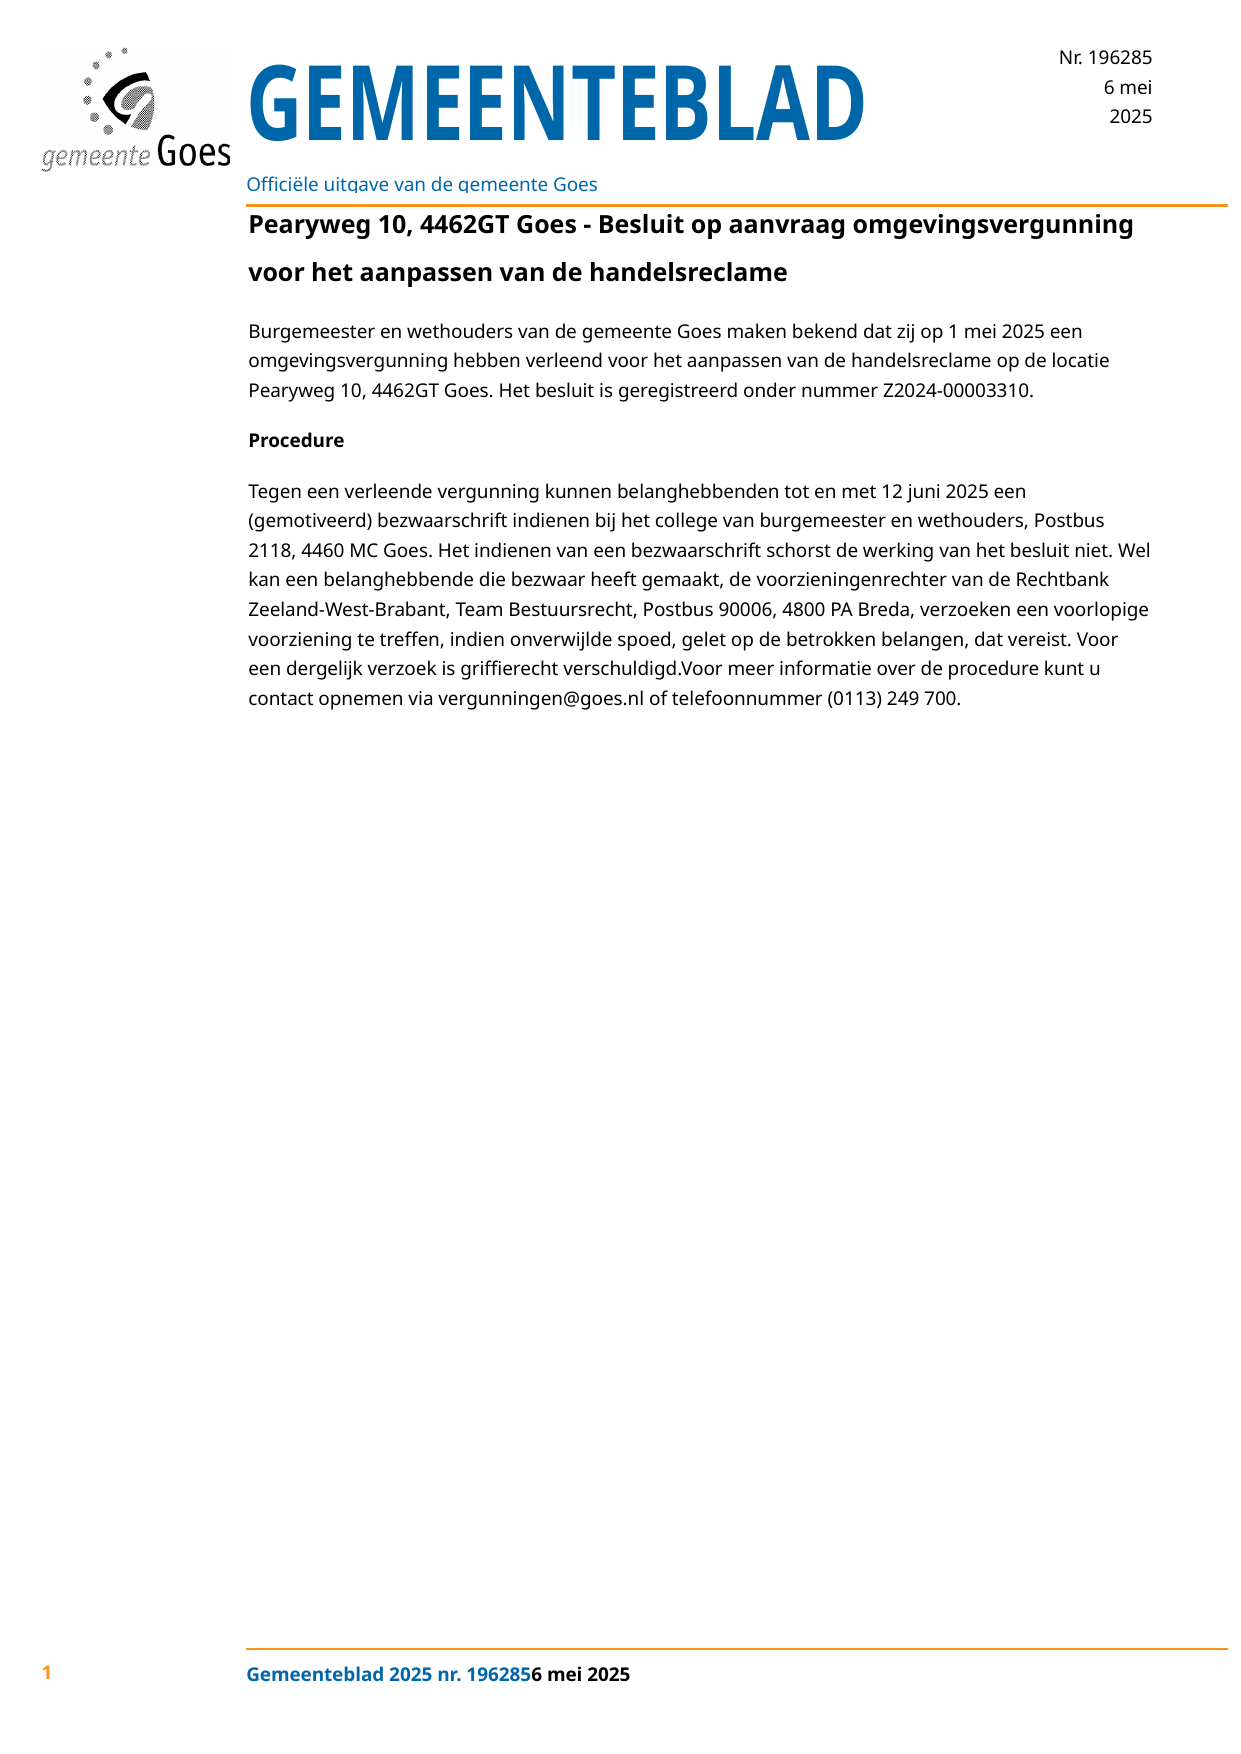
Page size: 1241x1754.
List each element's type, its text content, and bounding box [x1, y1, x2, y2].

text Burgemeester en wethouders van de gemeente Goes maken bekend dat zij op 1 mei 2025 een omgevingsvergunning hebben verleend voor het aanpassen van de handelsreclame op de locatie Pearyweg 10, 4462GT Goes. Het besluit is geregistreerd onder nummer Z2024-00003310. [248, 318, 1152, 403]
picture [41, 47, 231, 172]
text Procedure [248, 427, 1152, 453]
text Pearyweg 10, 4462GT Goes - Besluit op aanvraag omgevingsvergunning voor het aanpassen van de handelsreclame [248, 207, 1152, 288]
text Tegen een verleende vergunning kunnen belanghebbenden tot en met 12 juni 2025 een (gemotiveerd) bezwaarschrift indienen bij het college van burgemeester en wethouders, Postbus 2118, 4460 MC Goes. Het indienen van een bezwaarschrift schorst de werking van het besluit niet. Wel kan een belanghebbende die bezwaar heeft gemaakt, de voorzieningenrechter van de Rechtbank Zeeland-West-Brabant, Team Bestuursrecht, Postbus 90006, 4800 PA Breda, verzoeken een voorlopige voorziening te treffen, indien onverwijlde spoed, gelet op de betrokken belangen, dat vereist. Voor een dergelijk verzoek is griffierecht verschuldigd.Voor meer informatie over de procedure kunt u contact opnemen via vergunningen@goes.nl of telefoonnummer (0113) 249 700. [248, 478, 1152, 711]
